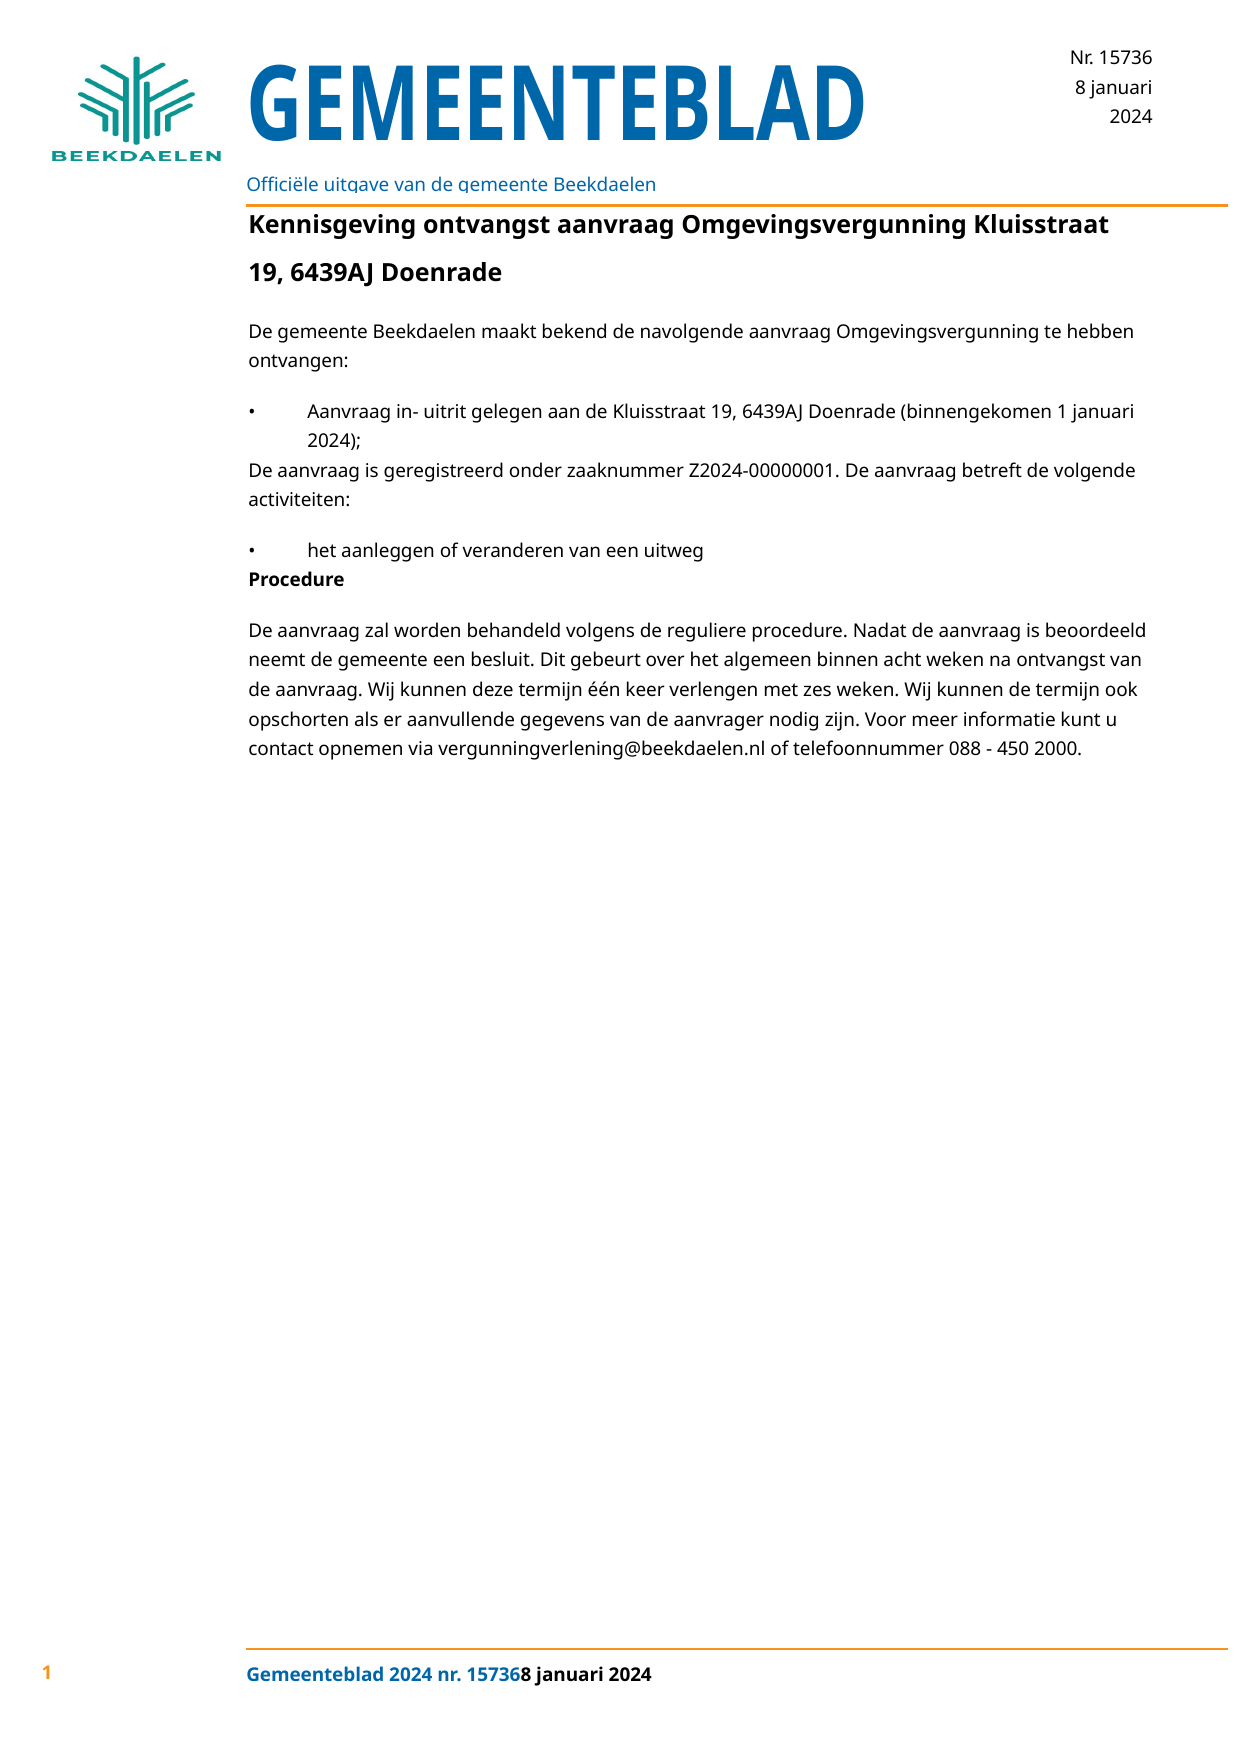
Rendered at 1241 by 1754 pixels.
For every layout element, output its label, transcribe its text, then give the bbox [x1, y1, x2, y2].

text De aanvraag zal worden behandeld volgens de reguliere procedure. Nadat de aanvraag is beoordeeld neemt de gemeente een besluit. Dit gebeurt over het algemeen binnen acht weken na ontvangst van de aanvraag. Wij kunnen deze termijn één keer verlengen met zes weken. Wij kunnen de termijn ook opschorten als er aanvullende gegevens van de aanvrager nodig zijn. Voor meer informatie kunt u contact opnemen via vergunningverlening@beekdaelen.nl of telefoonnummer 088 - 450 2000. [248, 617, 1152, 761]
text Kennisgeving ontvangst aanvraag Omgevingsvergunning Kluisstraat 19, 6439AJ Doenrade [248, 207, 1152, 288]
text De aanvraag is geregistreerd onder zaaknummer Z2024-00000001. De aanvraag betreft de volgende activiteiten: [248, 457, 1152, 512]
picture [41, 47, 231, 172]
list Aanvraag in- uitrit gelegen aan de Kluisstraat 19, 6439AJ Doenrade (binnengekomen 1 januari 2024); [248, 398, 1152, 453]
text De gemeente Beekdaelen maakt bekend de navolgende aanvraag Omgevingsvergunning te hebben ontvangen: [248, 318, 1152, 373]
text Procedure [248, 567, 1152, 592]
list het aanleggen of veranderen van een uitweg [248, 537, 1152, 563]
